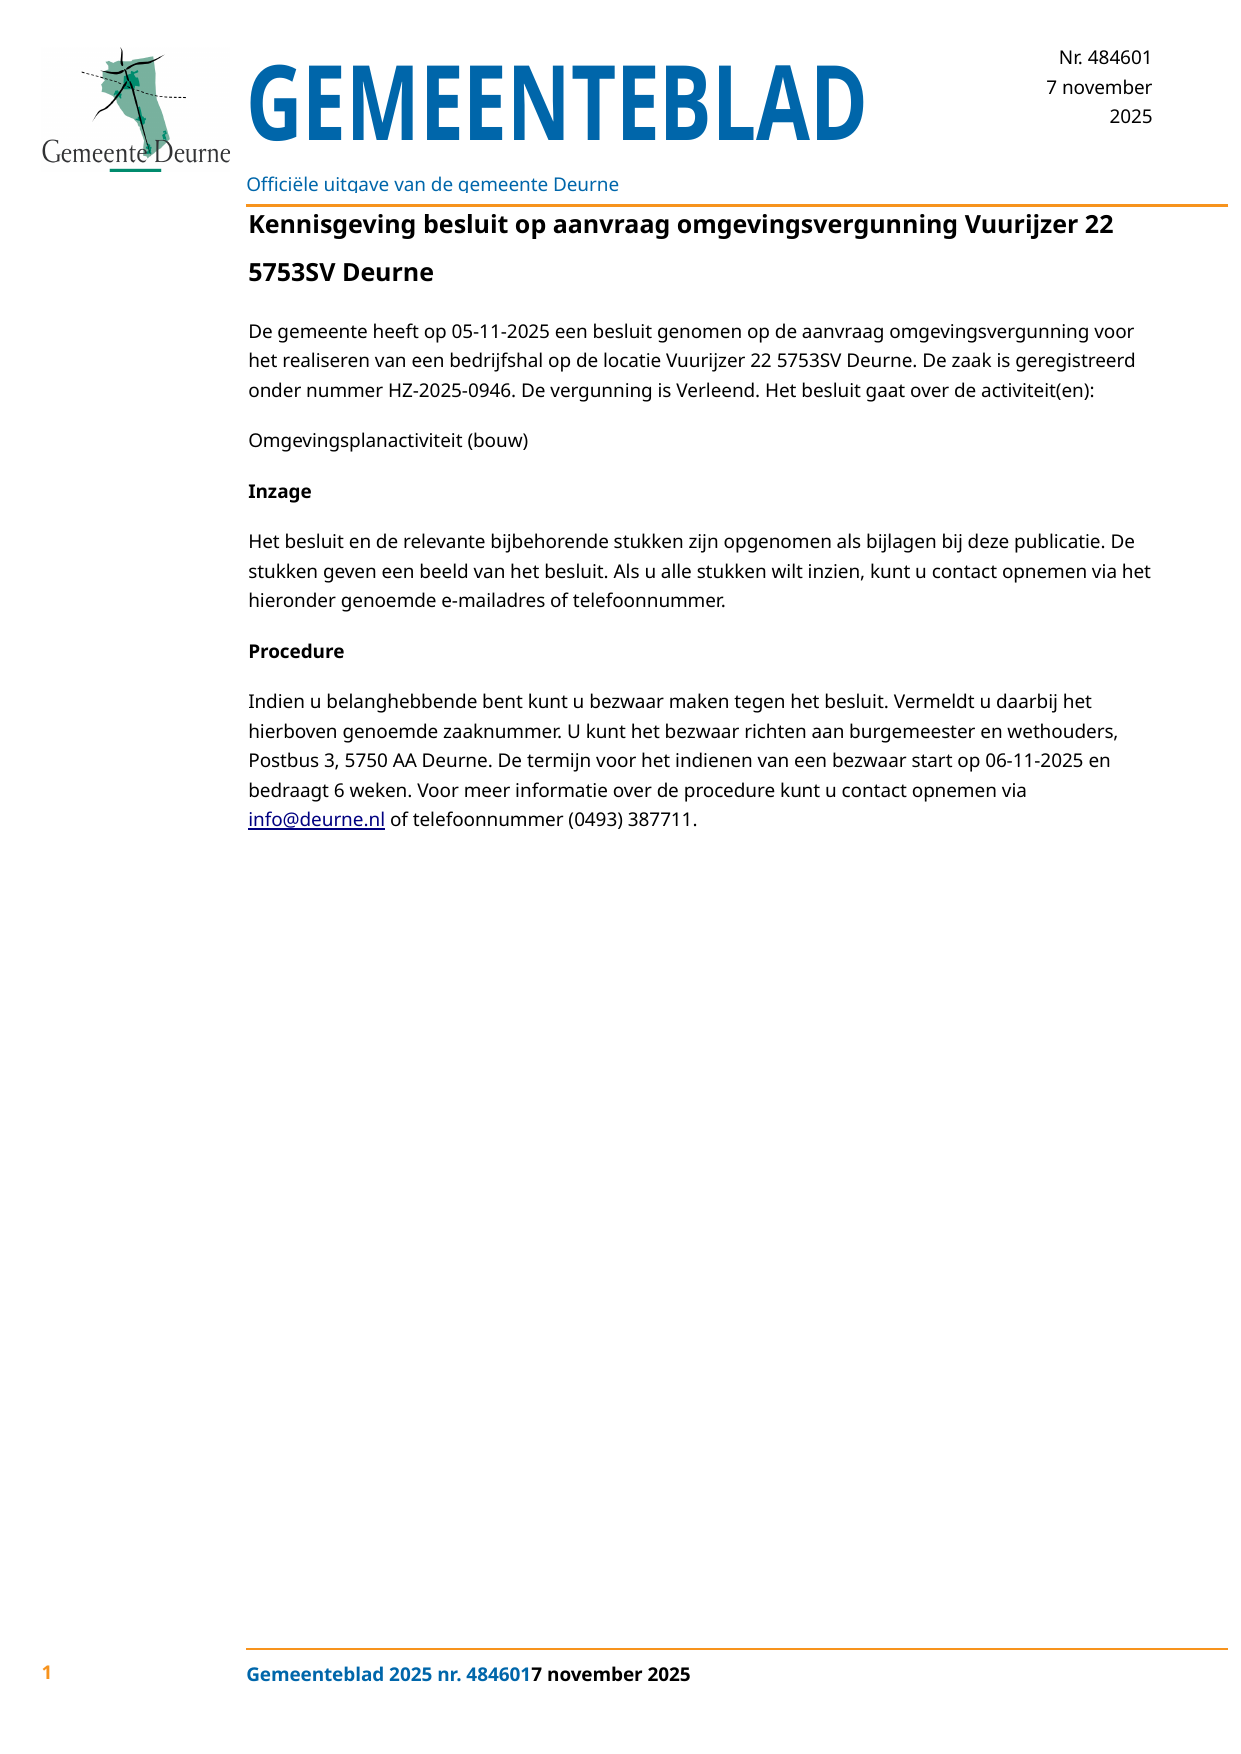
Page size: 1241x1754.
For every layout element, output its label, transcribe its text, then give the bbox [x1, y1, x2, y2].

text De gemeente heeft op 05-11-2025 een besluit genomen op de aanvraag omgevingsvergunning voor het realiseren van een bedrijfshal op de locatie Vuurijzer 22 5753SV Deurne. De zaak is geregistreerd onder nummer HZ-2025-0946. De vergunning is Verleend. Het besluit gaat over de activiteit(en): [248, 318, 1152, 403]
text Omgevingsplanactiviteit (bouw) [248, 427, 1152, 453]
picture [41, 47, 231, 172]
text Procedure [248, 638, 1152, 664]
text Kennisgeving besluit op aanvraag omgevingsvergunning Vuurijzer 22 5753SV Deurne [248, 207, 1152, 288]
text Het besluit en de relevante bijbehorende stukken zijn opgenomen als bijlagen bij deze publicatie. De stukken geven een beeld van het besluit. Als u alle stukken wilt inzien, kunt u contact opnemen via het hieronder genoemde e-mailadres of telefoonnummer. [248, 528, 1152, 613]
text Inzage [248, 478, 1152, 504]
text Indien u belanghebbende bent kunt u bezwaar maken tegen het besluit. Vermeldt u daarbij het hierboven genoemde zaaknummer. U kunt het bezwaar richten aan burgemeester en wethouders, Postbus 3, 5750 AA Deurne. De termijn voor het indienen van een bezwaar start op 06-11-2025 en bedraagt 6 weken. Voor meer informatie over de procedure kunt u contact opnemen via info@deurne.nl of telefoonnummer (0493) 387711. [248, 688, 1152, 832]
